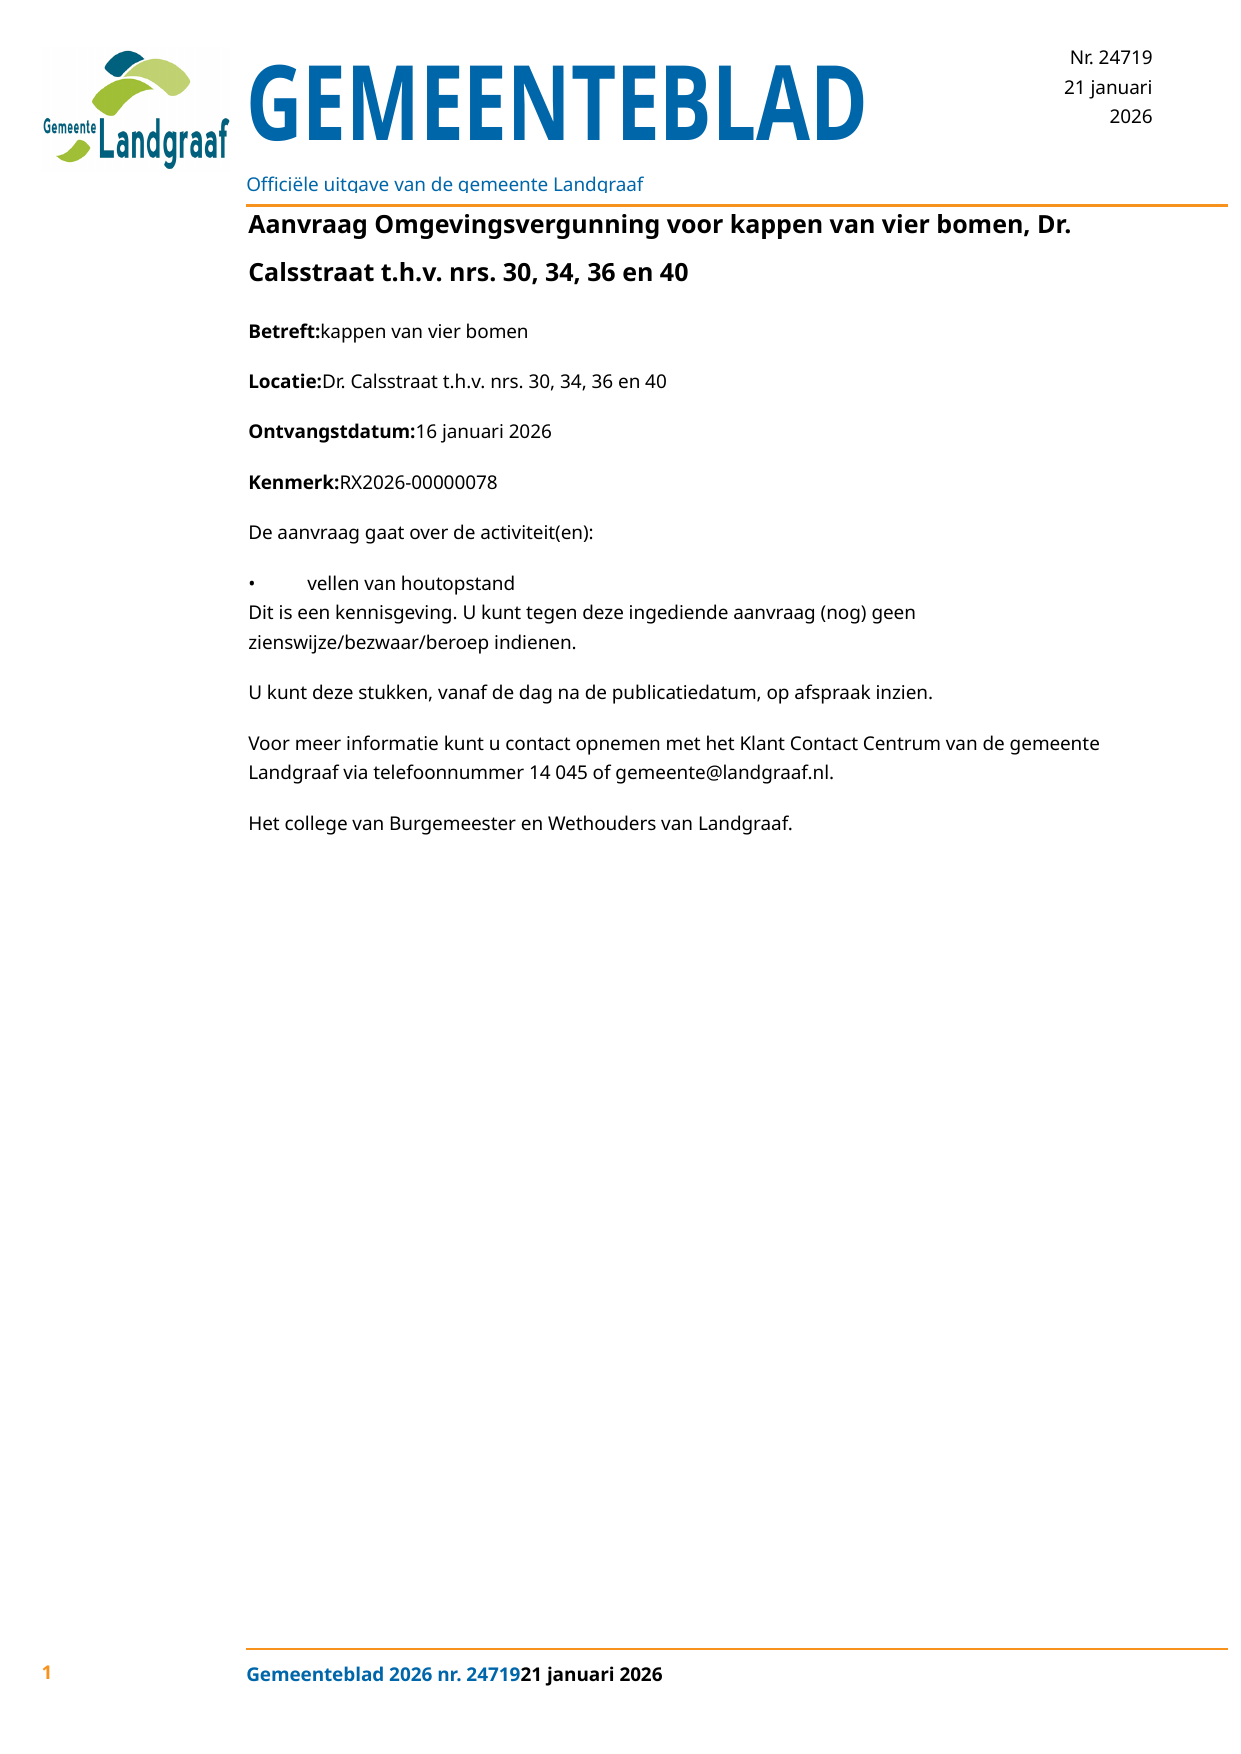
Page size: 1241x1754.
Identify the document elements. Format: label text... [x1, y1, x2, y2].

text U kunt deze stukken, vanaf de dag na de publicatiedatum, op afspraak inzien. [248, 679, 1152, 705]
text Locatie:Dr. Calsstraat t.h.v. nrs. 30, 34, 36 en 40 [248, 368, 1152, 394]
list vellen van houtopstand [248, 570, 1152, 596]
text Ontvangstdatum:16 januari 2026 [248, 419, 1152, 444]
text Kenmerk:RX2026-00000078 [248, 469, 1152, 495]
text Betreft:kappen van vier bomen [248, 318, 1152, 344]
text Voor meer informatie kunt u contact opnemen met het Klant Contact Centrum van de gemeente Landgraaf via telefoonnummer 14 045 of gemeente@landgraaf.nl. [248, 730, 1152, 785]
picture [41, 47, 231, 172]
text De aanvraag gaat over de activiteit(en): [248, 519, 1152, 545]
text Dit is een kennisgeving. U kunt tegen deze ingediende aanvraag (nog) geen zienswijze/bezwaar/beroep indienen. [248, 599, 1152, 655]
text Het college van Burgemeester en Wethouders van Landgraaf. [248, 810, 1152, 836]
text Aanvraag Omgevingsvergunning voor kappen van vier bomen, Dr. Calsstraat t.h.v. nrs. 30, 34, 36 en 40 [248, 207, 1152, 288]
